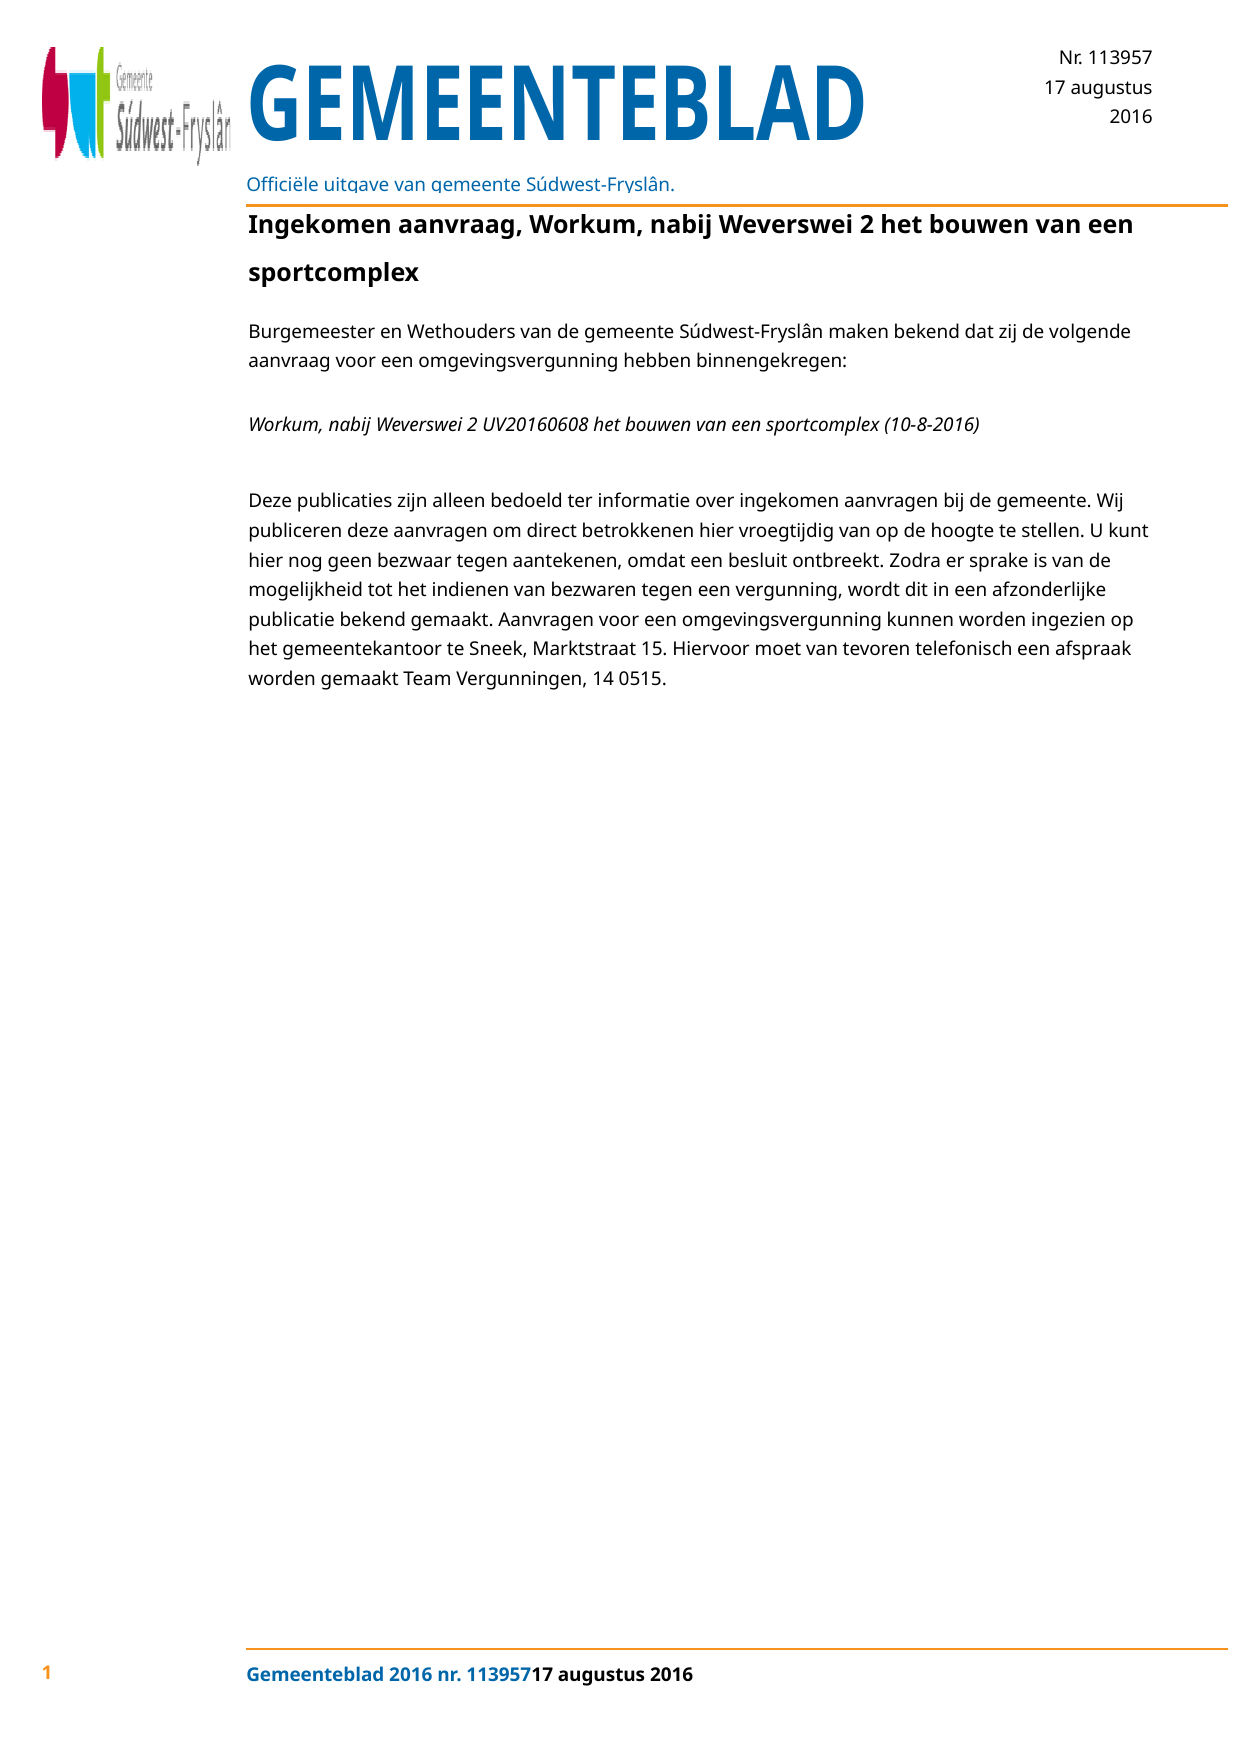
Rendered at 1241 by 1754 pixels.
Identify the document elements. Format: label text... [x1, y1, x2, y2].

text Deze publicaties zijn alleen bedoeld ter informatie over ingekomen aanvragen bij de gemeente. Wij publiceren deze aanvragen om direct betrokkenen hier vroegtijdig van op de hoogte te stellen. U kunt hier nog geen bezwaar tegen aantekenen, omdat een besluit ontbreekt. Zodra er sprake is van de mogelijkheid tot het indienen van bezwaren tegen een vergunning, wordt dit in een afzonderlijke publicatie bekend gemaakt. Aanvragen voor een omgevingsvergunning kunnen worden ingezien op het gemeentekantoor te Sneek, Marktstraat 15. Hiervoor moet van tevoren telefonisch een afspraak worden gemaakt Team Vergunningen, 14 0515. [248, 488, 1152, 691]
text Ingekomen aanvraag, Workum, nabij Weverswei 2 het bouwen van een sportcomplex [248, 207, 1152, 288]
picture [41, 47, 231, 172]
text Burgemeester en Wethouders van de gemeente Súdwest-Fryslân maken bekend dat zij de volgende aanvraag voor een omgevingsvergunning hebben binnengekregen: [248, 318, 1152, 373]
text Workum, nabij Weverswei 2 UV20160608 het bouwen van een sportcomplex (10-8-2016) [248, 411, 1152, 437]
